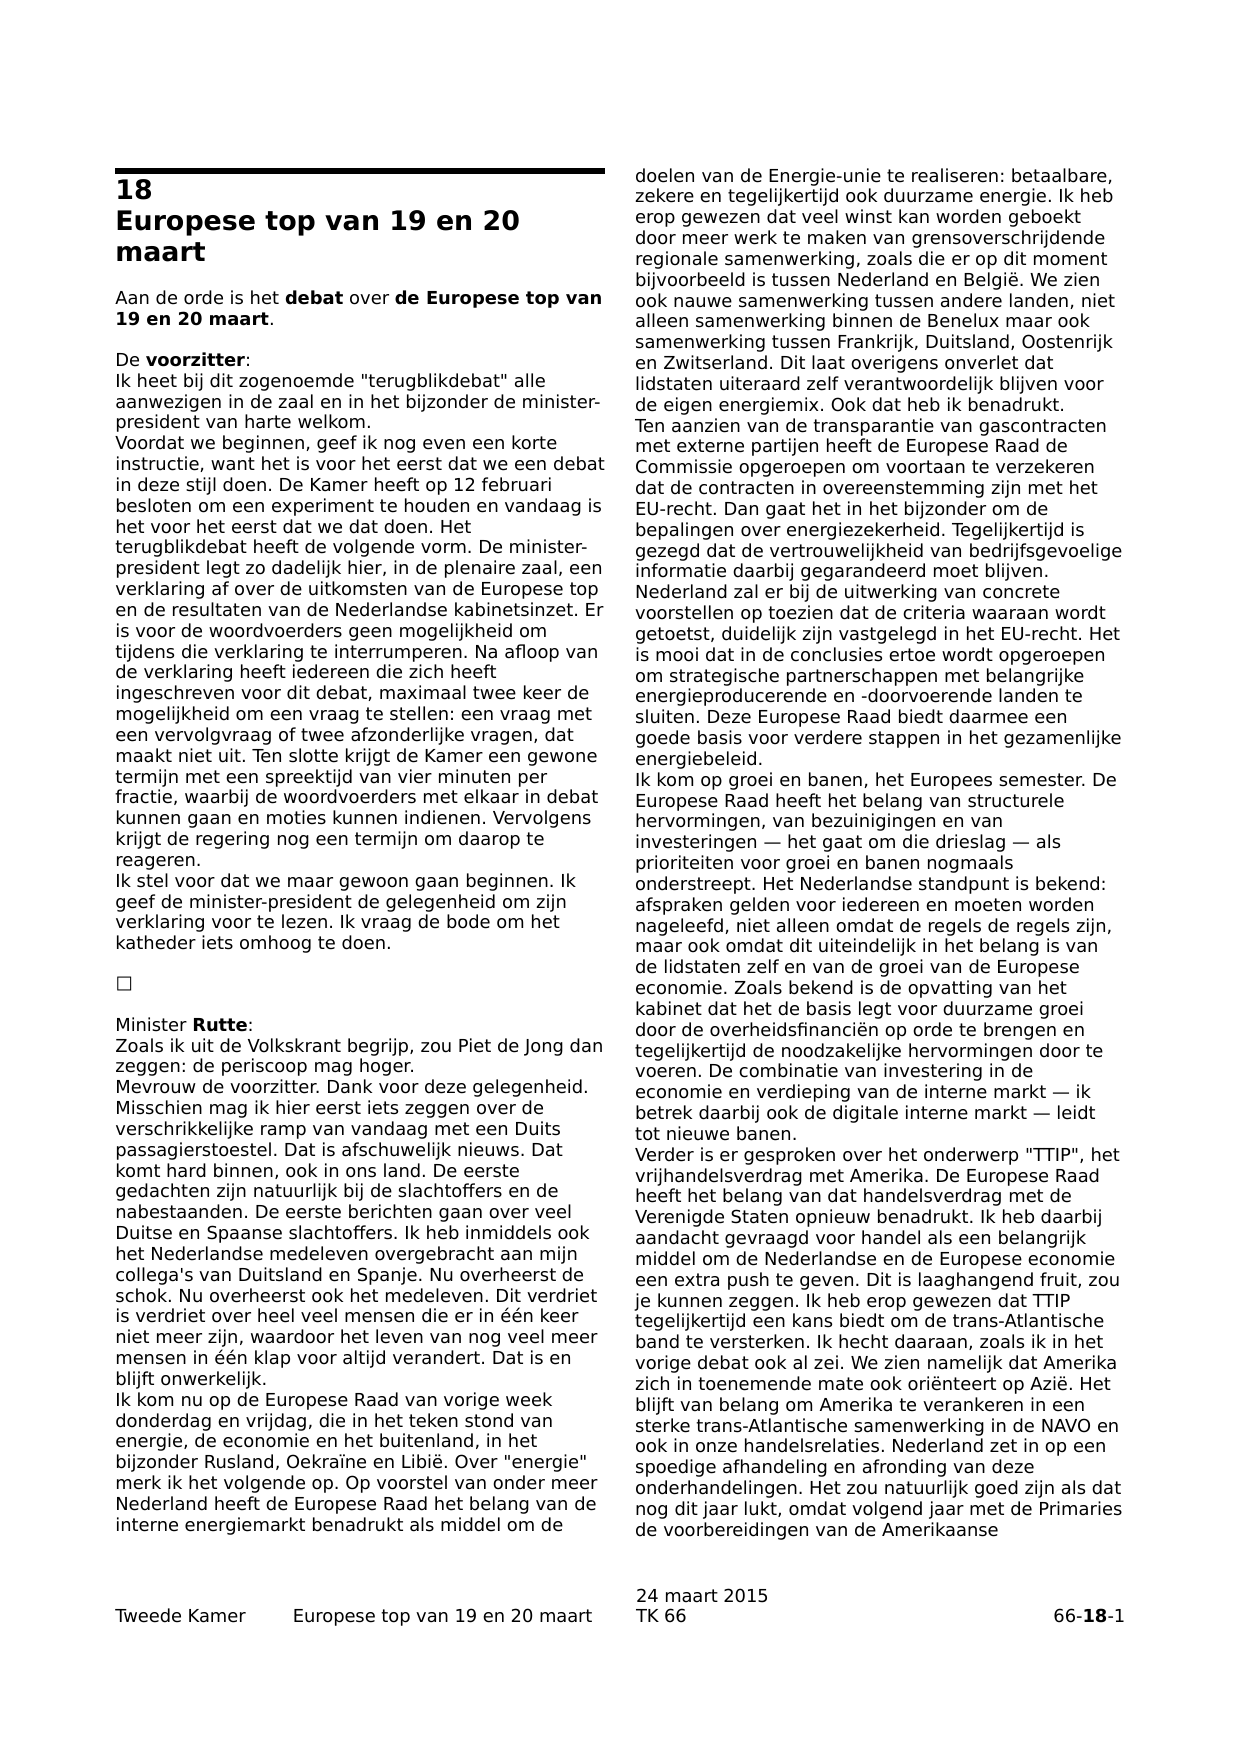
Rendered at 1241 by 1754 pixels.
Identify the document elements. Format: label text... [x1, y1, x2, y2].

text Voordat we beginnen, geef ik nog even een korte instructie, want het is voor het eerst dat we een debat in deze stijl doen. De Kamer heeft op 12 februari besloten om een experiment te houden en vandaag is het voor het eerst dat we dat doen. Het terugblikdebat heeft de volgende vorm. De minister-president legt zo dadelijk hier, in de plenaire zaal, een verklaring af over de uitkomsten van de Europese top en de resultaten van de Nederlandse kabinetsinzet. Er is voor de woordvoerders geen mogelijkheid om tijdens die verklaring te interrumperen. Na afloop van de verklaring heeft iedereen die zich heeft ingeschreven voor dit debat, maximaal twee keer de mogelijkheid om een vraag te stellen: een vraag met een vervolgvraag of twee afzonderlijke vragen, dat maakt niet uit. Ten slotte krijgt de Kamer een gewone termijn met een spreektijd van vier minuten per fractie, waarbij de woordvoerders met elkaar in debat kunnen gaan en moties kunnen indienen. Vervolgens krijgt de regering nog een termijn om daarop te reageren. [115, 433, 605, 871]
text Aan de orde is het debat over de Europese top van 19 en 20 maart. [115, 288, 605, 330]
text ⬜ [115, 974, 605, 994]
text Verder is er gesproken over het onderwerp "TTIP", het vrijhandelsverdrag met Amerika. De Europese Raad heeft het belang van dat handelsverdrag met de Verenigde Staten opnieuw benadrukt. Ik heb daarbij aandacht gevraagd voor handel als een belangrijk middel om de Nederlandse en de Europese economie een extra push te geven. Dit is laaghangend fruit, zou je kunnen zeggen. Ik heb erop gewezen dat TTIP tegelijkertijd een kans biedt om de trans-Atlantische band te versterken. Ik hecht daaraan, zoals ik in het vorige debat ook al zei. We zien namelijk dat Amerika zich in toenemende mate ook oriënteert op Azië. Het blijft van belang om Amerika te verankeren in een sterke trans-Atlantische samenwerking in de NAVO en ook in onze handelsrelaties. Nederland zet in op een spoedige afhandeling en afronding van deze onderhandelingen. Het zou natuurlijk goed zijn als dat nog dit jaar lukt, omdat volgend jaar met de Primaries de voorbereidingen van de Amerikaanse [635, 1144, 1125, 1540]
text doelen van de Energie-unie te realiseren: betaalbare, zekere en tegelijkertijd ook duurzame energie. Ik heb erop gewezen dat veel winst kan worden geboekt door meer werk te maken van grensoverschrijdende regionale samenwerking, zoals die er op dit moment bijvoorbeeld is tussen Nederland en België. We zien ook nauwe samenwerking tussen andere landen, niet alleen samenwerking binnen de Benelux maar ook samenwerking tussen Frankrijk, Duitsland, Oostenrijk en Zwitserland. Dit laat overigens onverlet dat lidstaten uiteraard zelf verantwoordelijk blijven voor de eigen energiemix. Ook dat heb ik benadrukt. [635, 165, 1125, 415]
text Ik heet bij dit zogenoemde "terugblikdebat" alle aanwezigen in de zaal en in het bijzonder de minister-president van harte welkom. [115, 371, 605, 433]
text De voorzitter: [115, 350, 605, 371]
text Mevrouw de voorzitter. Dank voor deze gelegenheid. Misschien mag ik hier eerst iets zeggen over de verschrikkelijke ramp van vandaag met een Duits passagierstoestel. Dat is afschuwelijk nieuws. Dat komt hard binnen, ook in ons land. De eerste gedachten zijn natuurlijk bij de slachtoffers en de nabestaanden. De eerste berichten gaan over veel Duitse en Spaanse slachtoffers. Ik heb inmiddels ook het Nederlandse medeleven overgebracht aan mijn collega's van Duitsland en Spanje. Nu overheerst de schok. Nu overheerst ook het medeleven. Dit verdriet is verdriet over heel veel mensen die er in één keer niet meer zijn, waardoor het leven van nog veel meer mensen in één klap voor altijd verandert. Dat is en blijft onwerkelijk. [115, 1077, 605, 1389]
text Minister Rutte: [115, 1014, 605, 1035]
title 18 Europese top van 19 en 20 maart [115, 174, 605, 268]
text Zoals ik uit de Volkskrant begrijp, zou Piet de Jong dan zeggen: de periscoop mag hoger. [115, 1035, 605, 1077]
text Ik kom nu op de Europese Raad van vorige week donderdag en vrijdag, die in het teken stond van energie, de economie en het buitenland, in het bijzonder Rusland, Oekraïne en Libië. Over "energie" merk ik het volgende op. Op voorstel van onder meer Nederland heeft de Europese Raad het belang van de interne energiemarkt benadrukt als middel om de [115, 1389, 605, 1535]
text Ik kom op groei en banen, het Europees semester. De Europese Raad heeft het belang van structurele hervormingen, van bezuinigingen en van investeringen — het gaat om die drieslag — als prioriteiten voor groei en banen nogmaals onderstreept. Het Nederlandse standpunt is bekend: afspraken gelden voor iedereen en moeten worden nageleefd, niet alleen omdat de regels de regels zijn, maar ook omdat dit uiteindelijk in het belang is van de lidstaten zelf en van de groei van de Europese economie. Zoals bekend is de opvatting van het kabinet dat het de basis legt voor duurzame groei door de overheidsfinanciën op orde te brengen en tegelijkertijd de noodzakelijke hervormingen door te voeren. De combinatie van investering in de economie en verdieping van de interne markt — ik betrek daarbij ook de digitale interne markt — leidt tot nieuwe banen. [635, 769, 1125, 1144]
text Ik stel voor dat we maar gewoon gaan beginnen. Ik geef de minister-president de gelegenheid om zijn verklaring voor te lezen. Ik vraag de bode om het katheder iets omhoog te doen. [115, 871, 605, 954]
text Ten aanzien van de transparantie van gascontracten met externe partijen heeft de Europese Raad de Commissie opgeroepen om voortaan te verzekeren dat de contracten in overeenstemming zijn met het EU-recht. Dan gaat het in het bijzonder om de bepalingen over energiezekerheid. Tegelijkertijd is gezegd dat de vertrouwelijkheid van bedrijfsgevoelige informatie daarbij gegarandeerd moet blijven. Nederland zal er bij de uitwerking van concrete voorstellen op toezien dat de criteria waaraan wordt getoetst, duidelijk zijn vastgelegd in het EU-recht. Het is mooi dat in de conclusies ertoe wordt opgeroepen om strategische partnerschappen met belangrijke energieproducerende en -doorvoerende landen te sluiten. Deze Europese Raad biedt daarmee een goede basis voor verdere stappen in het gezamenlijke energiebeleid. [635, 415, 1125, 769]
